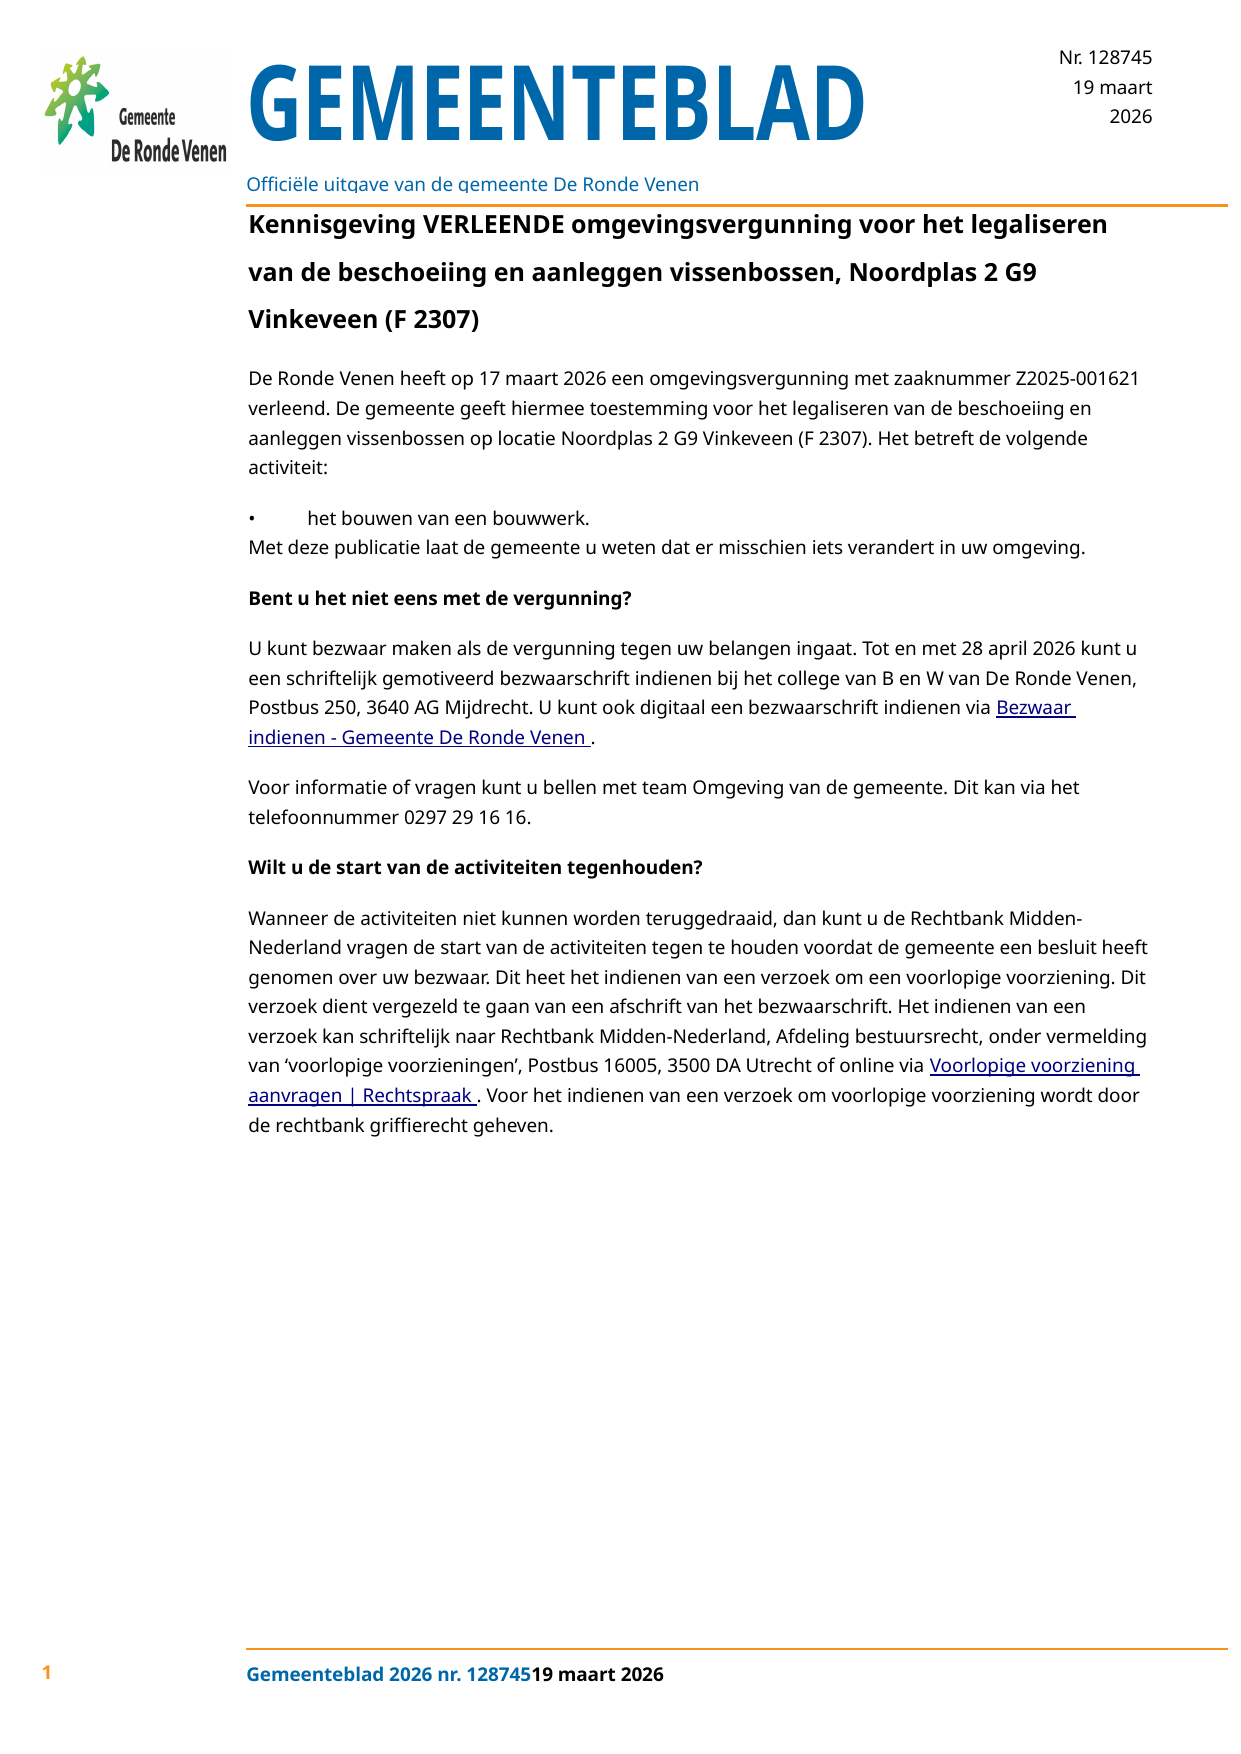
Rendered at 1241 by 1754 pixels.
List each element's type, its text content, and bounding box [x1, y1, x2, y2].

text U kunt bezwaar maken als de vergunning tegen uw belangen ingaat. Tot en met 28 april 2026 kunt u een schriftelijk gemotiveerd bezwaarschrift indienen bij het college van B en W van De Ronde Venen, Postbus 250, 3640 AG Mijdrecht. U kunt ook digitaal een bezwaarschrift indienen via Bezwaar indienen - Gemeente De Ronde Venen . [248, 635, 1152, 749]
text Voor informatie of vragen kunt u bellen met team Omgeving van de gemeente. Dit kan via het telefoonnummer 0297 29 16 16. [248, 774, 1152, 829]
text Wilt u de start van de activiteiten tegenhouden? [248, 854, 1152, 880]
picture [41, 47, 231, 172]
text Met deze publicatie laat de gemeente u weten dat er misschien iets verandert in uw omgeving. [248, 534, 1152, 560]
list het bouwen van een bouwwerk. [248, 505, 1152, 530]
text Wanneer de activiteiten niet kunnen worden teruggedraaid, dan kunt u de Rechtbank Midden-Nederland vragen de start van de activiteiten tegen te houden voordat de gemeente een besluit heeft genomen over uw bezwaar. Dit heet het indienen van een verzoek om een voorlopige voorziening. Dit verzoek dient vergezeld te gaan van een afschrift van het bezwaarschrift. Het indienen van een verzoek kan schriftelijk naar Rechtbank Midden-Nederland, Afdeling bestuursrecht, onder vermelding van ‘voorlopige voorzieningen’, Postbus 16005, 3500 DA Utrecht of online via Voorlopige voorziening aanvragen | Rechtspraak . Voor het indienen van een verzoek om voorlopige voorziening wordt door de rechtbank griffierecht geheven. [248, 905, 1152, 1137]
text Bent u het niet eens met de vergunning? [248, 585, 1152, 610]
text Kennisgeving VERLEENDE omgevingsvergunning voor het legaliseren van de beschoeiing en aanleggen vissenbossen, Noordplas 2 G9 Vinkeveen (F 2307) [248, 207, 1152, 336]
text De Ronde Venen heeft op 17 maart 2026 een omgevingsvergunning met zaaknummer Z2025-001621 verleend. De gemeente geeft hiermee toestemming voor het legaliseren van de beschoeiing en aanleggen vissenbossen op locatie Noordplas 2 G9 Vinkeveen (F 2307). Het betreft de volgende activiteit: [248, 366, 1152, 480]
